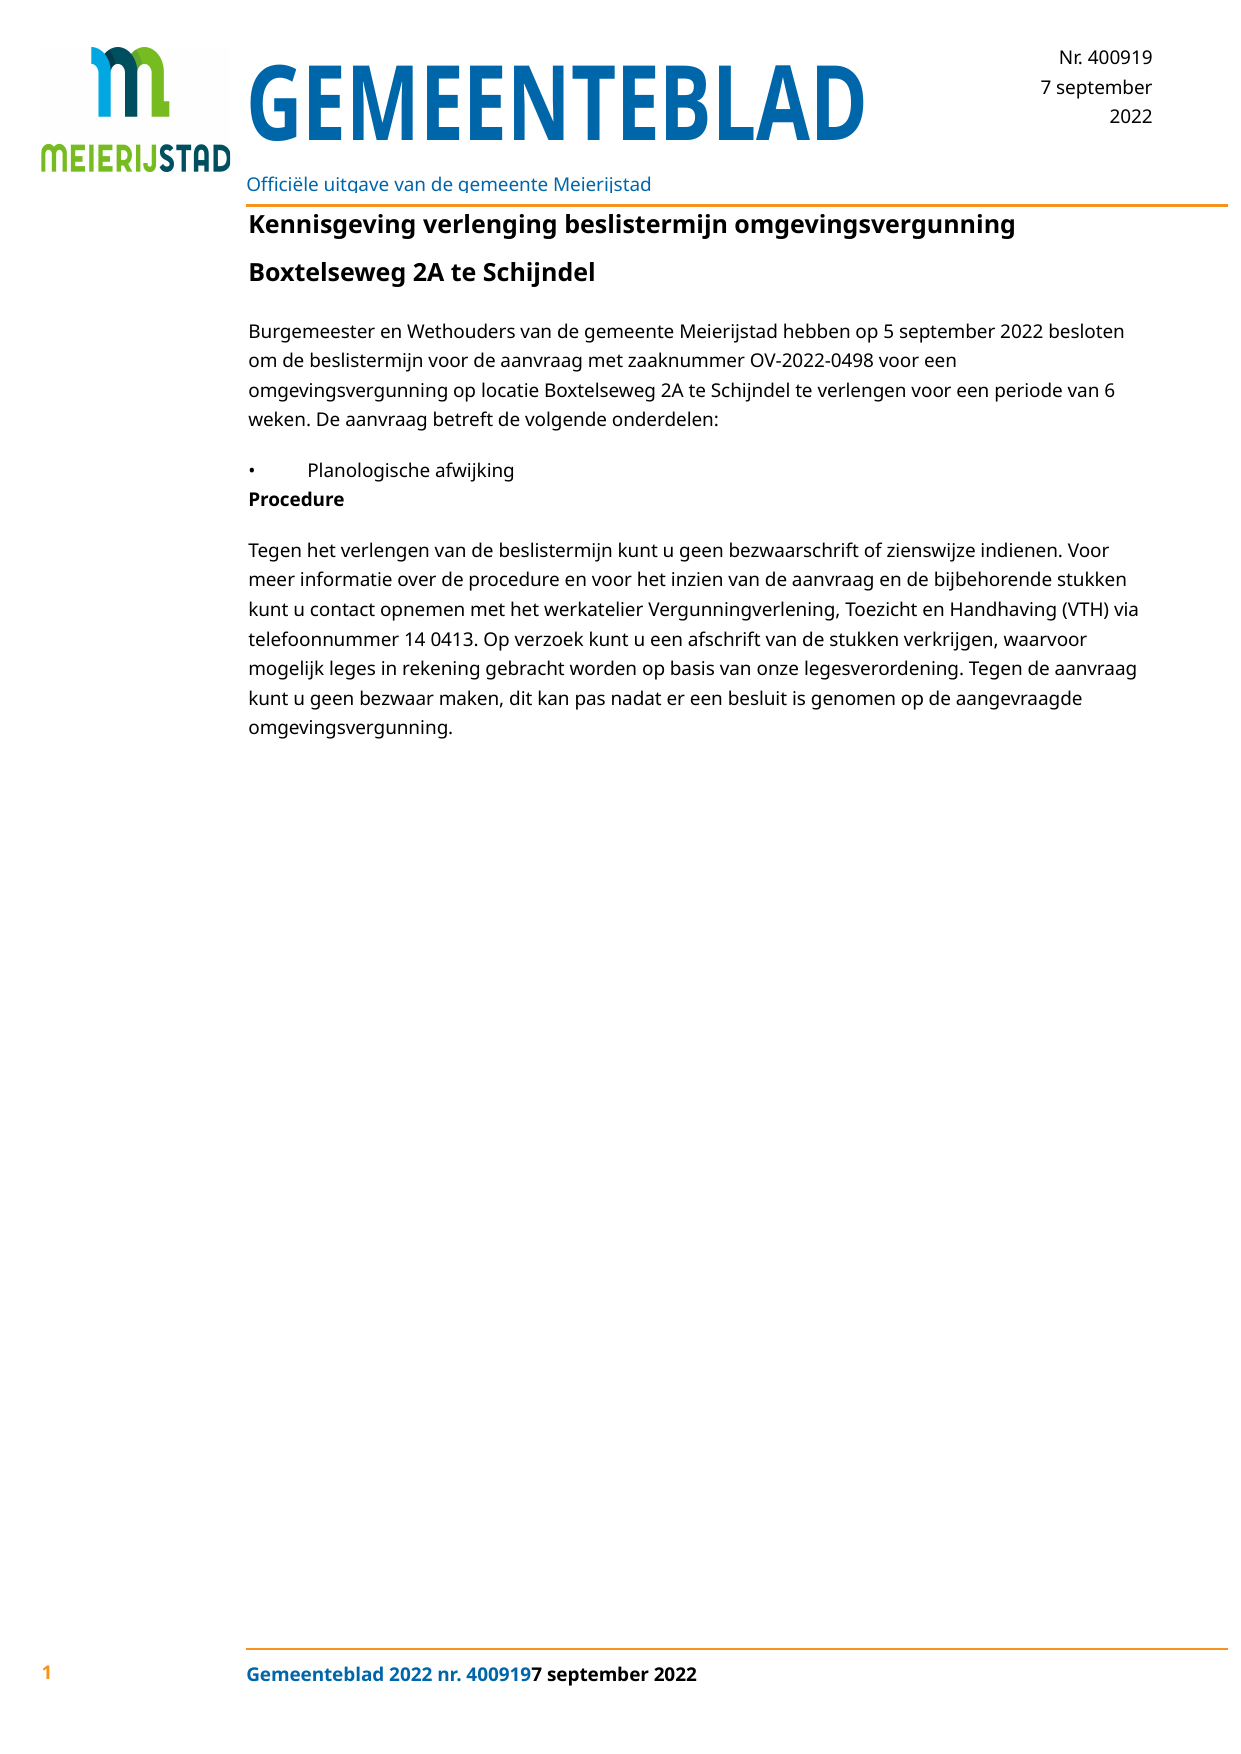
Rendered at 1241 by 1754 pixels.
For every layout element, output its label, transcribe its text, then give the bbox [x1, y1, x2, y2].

text Procedure [248, 487, 1152, 512]
list Planologische afwijking [248, 457, 1152, 483]
text Kennisgeving verlenging beslistermijn omgevingsvergunning Boxtelseweg 2A te Schijndel [248, 207, 1152, 288]
picture [41, 47, 231, 172]
text Burgemeester en Wethouders van de gemeente Meierijstad hebben op 5 september 2022 besloten om de beslistermijn voor de aanvraag met zaaknummer OV-2022-0498 voor een omgevingsvergunning op locatie Boxtelseweg 2A te Schijndel te verlengen voor een periode van 6 weken. De aanvraag betreft de volgende onderdelen: [248, 318, 1152, 432]
text Tegen het verlengen van de beslistermijn kunt u geen bezwaarschrift of zienswijze indienen. Voor meer informatie over de procedure en voor het inzien van de aanvraag en de bijbehorende stukken kunt u contact opnemen met het werkatelier Vergunningverlening, Toezicht en Handhaving (VTH) via telefoonnummer 14 0413. Op verzoek kunt u een afschrift van de stukken verkrijgen, waarvoor mogelijk leges in rekening gebracht worden op basis van onze legesverordening. Tegen de aanvraag kunt u geen bezwaar maken, dit kan pas nadat er een besluit is genomen op de aangevraagde omgevingsvergunning. [248, 537, 1152, 740]
